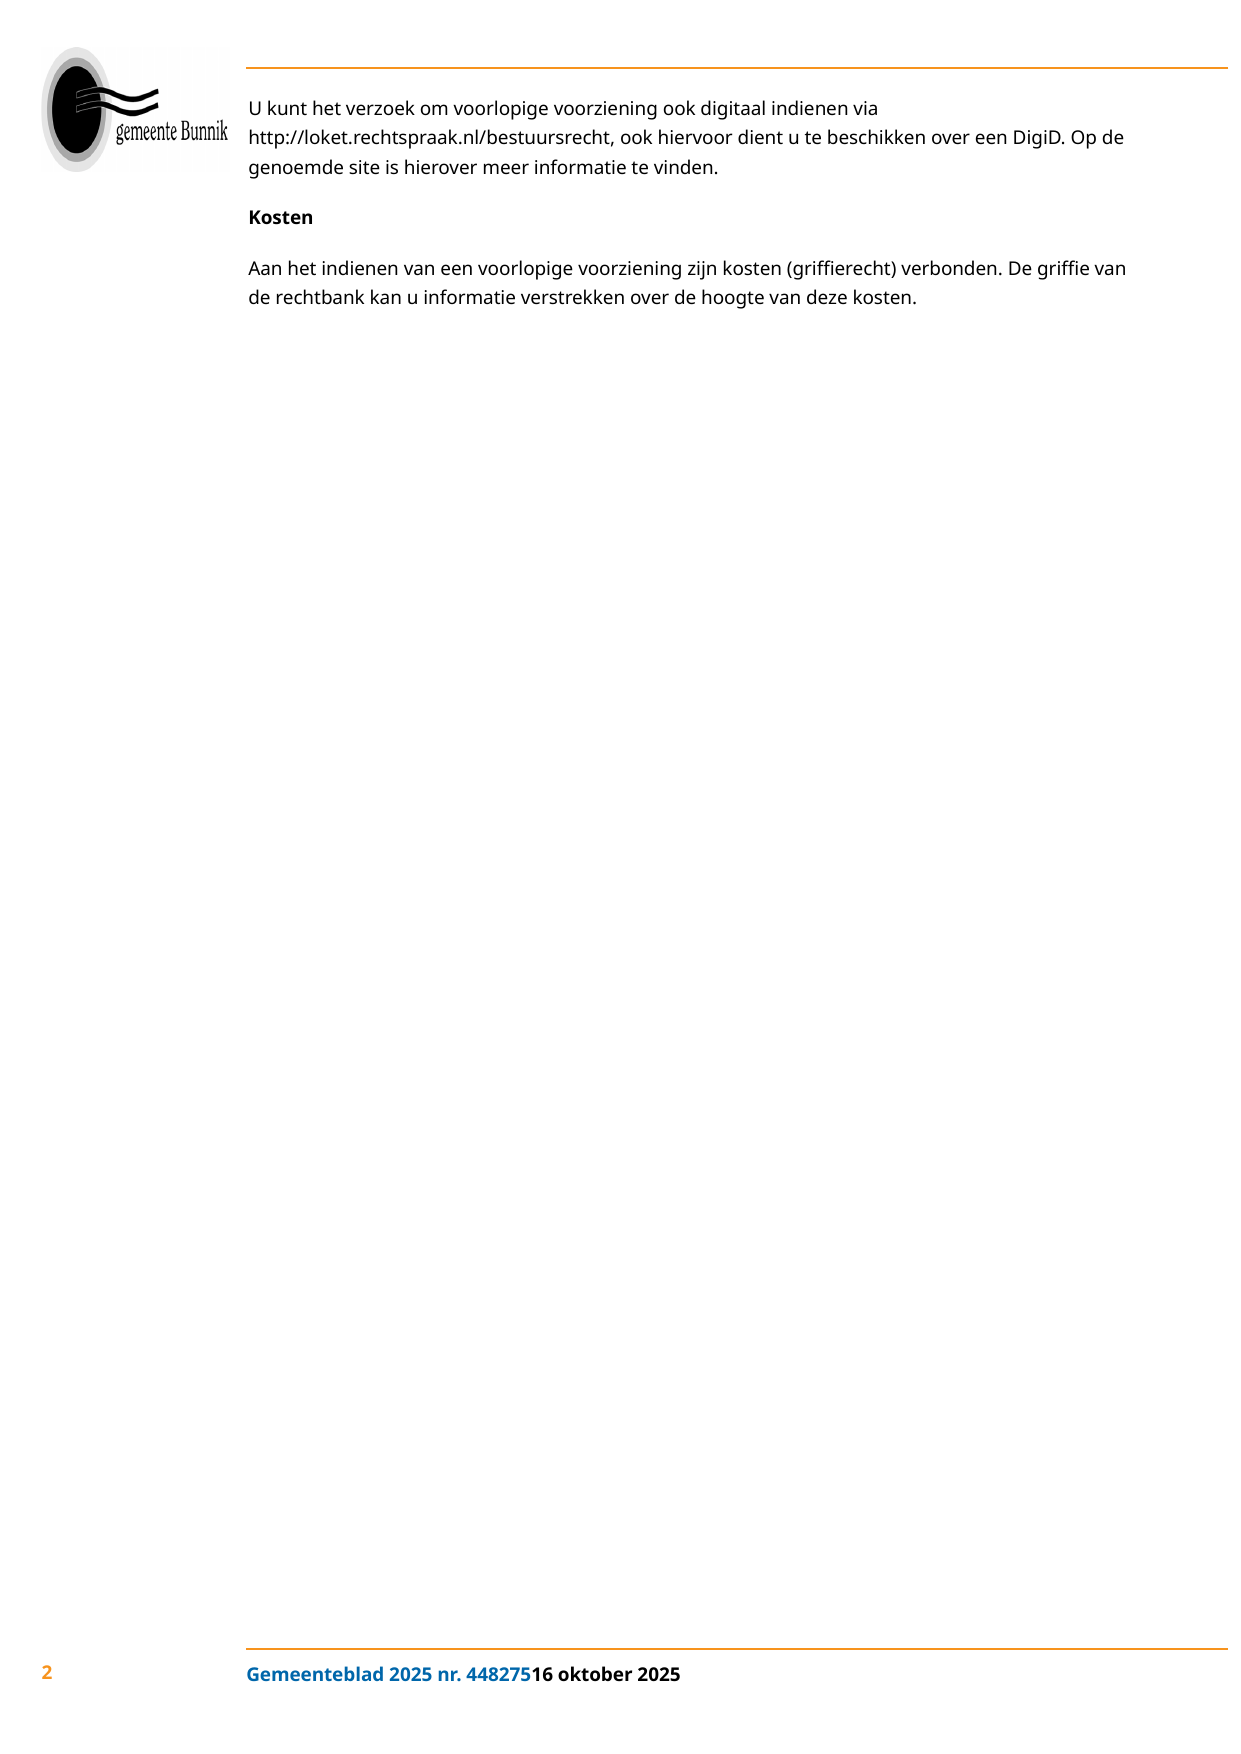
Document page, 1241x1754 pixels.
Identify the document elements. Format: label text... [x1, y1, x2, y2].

picture [41, 47, 231, 172]
text Aan het indienen van een voorlopige voorziening zijn kosten (griffierecht) verbonden. De griffie van de rechtbank kan u informatie verstrekken over de hoogte van deze kosten. [248, 255, 1152, 310]
text Kosten [248, 204, 1152, 230]
text U kunt het verzoek om voorlopige voorziening ook digitaal indienen via http://loket.rechtspraak.nl/bestuursrecht, ook hiervoor dient u te beschikken over een DigiD. Op de genoemde site is hierover meer informatie te vinden. [248, 95, 1152, 180]
